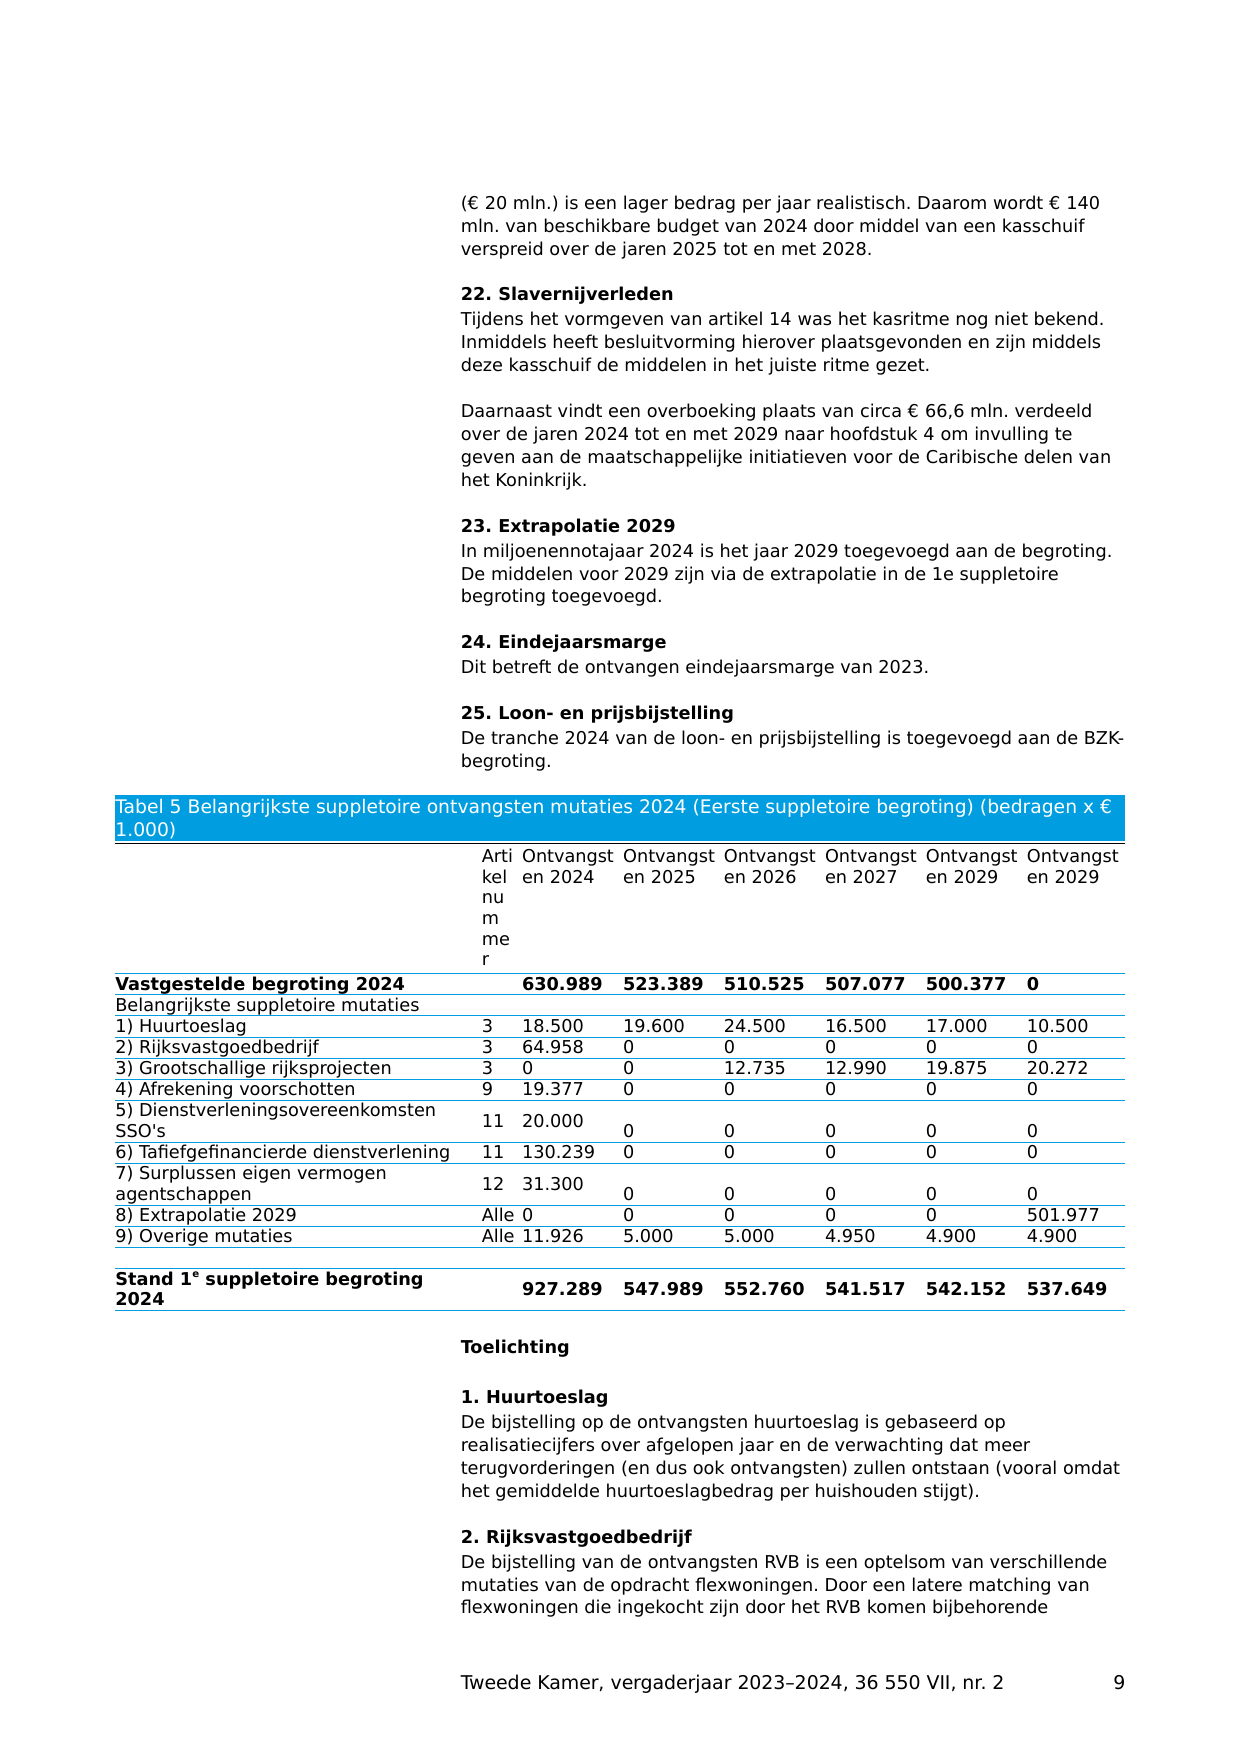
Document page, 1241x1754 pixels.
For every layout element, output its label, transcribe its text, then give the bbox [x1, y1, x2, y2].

text Toelichting [461, 1335, 1125, 1358]
table_cell 541.517 [822, 1269, 923, 1310]
table_cell Ontvangsten 2025 [620, 844, 721, 973]
table_cell Ontvangsten 2024 [519, 844, 620, 973]
table_cell 5.000 [620, 1227, 721, 1247]
table_cell 0 [822, 1164, 923, 1204]
table_cell 3 [479, 1059, 519, 1079]
table_cell 630.989 [519, 974, 620, 994]
table_cell [115, 844, 479, 973]
text Tĳdens het vormgeven van artikel 14 was het kasritme nog niet bekend. Inmiddels heeft besluitvorming hierover plaatsgevonden en zĳn middels deze kasschuif de middelen in het juiste ritme gezet. [461, 307, 1125, 376]
table_cell 0 [923, 1164, 1024, 1204]
table_cell 0 [1024, 974, 1125, 994]
table_cell 64.958 [519, 1038, 620, 1057]
table_cell Artikelnummer [479, 844, 519, 973]
table_cell 12.735 [721, 1059, 822, 1079]
table_cell 8) Extrapolatie 2029 [115, 1206, 479, 1226]
table_cell 0 [620, 1080, 721, 1100]
table_cell 0 [1024, 1038, 1125, 1057]
table_cell 19.875 [923, 1059, 1024, 1079]
table_cell 510.525 [721, 974, 822, 994]
table_cell 6) Tafiefgefinancierde dienstverlening [115, 1143, 479, 1163]
table_cell 0 [1024, 1080, 1125, 1100]
table_cell 3 [479, 1038, 519, 1057]
table_cell [479, 1269, 519, 1310]
table_cell 0 [822, 1206, 923, 1226]
table_cell 501.977 [1024, 1206, 1125, 1226]
table_cell 7) Surplussen eigen vermogen agentschappen [115, 1164, 479, 1204]
table_cell [479, 974, 519, 994]
table_cell Ontvangsten 2029 [923, 844, 1024, 973]
table_cell 0 [923, 1080, 1024, 1100]
table_cell 11 [479, 1101, 519, 1142]
table_cell [479, 1248, 519, 1268]
text De bĳstelling op de ontvangsten huurtoeslag is gebaseerd op realisatiecĳfers over afgelopen jaar en de verwachting dat meer terugvorderingen (en dus ook ontvangsten) zullen ontstaan (vooral omdat het gemiddelde huurtoeslagbedrag per huishouden stĳgt). [461, 1410, 1125, 1502]
table_cell 24.500 [721, 1016, 822, 1036]
table_cell 17.000 [923, 1016, 1024, 1036]
table_cell 0 [1024, 1164, 1125, 1204]
table_cell 0 [923, 1038, 1024, 1057]
table_cell [620, 995, 721, 1015]
table_cell 20.272 [1024, 1059, 1125, 1079]
table_cell 19.600 [620, 1016, 721, 1036]
table_cell 537.649 [1024, 1269, 1125, 1310]
table_cell [923, 995, 1024, 1015]
table_cell 4.900 [1024, 1227, 1125, 1247]
table_cell 500.377 [923, 974, 1024, 994]
text 22. Slavernijverleden [461, 282, 1125, 305]
table_cell [519, 1248, 620, 1268]
table_cell 0 [721, 1101, 822, 1142]
table_cell 0 [620, 1143, 721, 1163]
table_cell 12 [479, 1164, 519, 1204]
table_cell [822, 1248, 923, 1268]
table_cell [620, 1248, 721, 1268]
table_cell 0 [620, 1101, 721, 1142]
table_cell 3) Grootschallige rijksprojecten [115, 1059, 479, 1079]
table_cell [519, 995, 620, 1015]
table_cell 11 [479, 1143, 519, 1163]
table_cell 0 [721, 1164, 822, 1204]
table_cell 0 [620, 1059, 721, 1079]
table_cell Alle [479, 1227, 519, 1247]
table_cell 19.377 [519, 1080, 620, 1100]
table_cell 4.950 [822, 1227, 923, 1247]
text 24. Eindejaarsmarge [461, 630, 1125, 653]
table_cell 0 [620, 1206, 721, 1226]
table_cell Belangrijkste suppletoire mutaties [115, 995, 479, 1015]
table_cell 0 [822, 1143, 923, 1163]
table_cell 3 [479, 1016, 519, 1036]
table_cell 0 [721, 1206, 822, 1226]
table_cell 0 [822, 1080, 923, 1100]
table_cell 0 [620, 1038, 721, 1057]
table_cell 0 [822, 1101, 923, 1142]
table_cell 5.000 [721, 1227, 822, 1247]
table_cell 552.760 [721, 1269, 822, 1310]
table_cell 5) Dienstverleningsovereenkomsten SSO's [115, 1101, 479, 1142]
table_cell 1) Huurtoeslag [115, 1016, 479, 1036]
table_cell 0 [923, 1143, 1024, 1163]
table_cell 0 [923, 1206, 1024, 1226]
table_cell 542.152 [923, 1269, 1024, 1310]
table_cell 0 [1024, 1143, 1125, 1163]
table_cell 130.239 [519, 1143, 620, 1163]
table_cell [721, 1248, 822, 1268]
text De tranche 2024 van de loon- en prijsbijstelling is toegevoegd aan de BZK-begroting. [461, 726, 1125, 772]
table_cell 0 [519, 1206, 620, 1226]
table_cell 11.926 [519, 1227, 620, 1247]
text 25. Loon- en prijsbijstelling [461, 701, 1125, 724]
table_cell 523.389 [620, 974, 721, 994]
text 2. Rijksvastgoedbedrijf [461, 1525, 1125, 1548]
table_cell Ontvangsten 2027 [822, 844, 923, 973]
table_cell 547.989 [620, 1269, 721, 1310]
table_cell [923, 1248, 1024, 1268]
table_cell 4.900 [923, 1227, 1024, 1247]
table_cell 4) Afrekening voorschotten [115, 1080, 479, 1100]
table_cell 0 [923, 1101, 1024, 1142]
table_cell [721, 995, 822, 1015]
text 23. Extrapolatie 2029 [461, 514, 1125, 537]
table_cell 0 [721, 1038, 822, 1057]
text Daarnaast vindt een overboeking plaats van circa € 66,6 mln. verdeeld over de jaren 2024 tot en met 2029 naar hoofdstuk 4 om invulling te geven aan de maatschappelĳke initiatieven voor de Caribische delen van het Koninkrĳk. [461, 399, 1125, 491]
table_cell Ontvangsten 2026 [721, 844, 822, 973]
table_cell 0 [721, 1143, 822, 1163]
table_cell [115, 1248, 479, 1268]
table_cell [479, 995, 519, 1015]
table_cell 9 [479, 1080, 519, 1100]
table_cell 18.500 [519, 1016, 620, 1036]
table_cell [822, 995, 923, 1015]
text (€ 20 mln.) is een lager bedrag per jaar realistisch. Daarom wordt € 140 mln. van beschikbare budget van 2024 door middel van een kasschuif verspreid over de jaren 2025 tot en met 2028. [461, 191, 1125, 259]
table_cell 9) Overige mutaties [115, 1227, 479, 1247]
table_cell 10.500 [1024, 1016, 1125, 1036]
text Dit betreft de ontvangen eindejaarsmarge van 2023. [461, 655, 1125, 678]
table_cell 0 [1024, 1101, 1125, 1142]
text In miljoenennotajaar 2024 is het jaar 2029 toegevoegd aan de begroting. De middelen voor 2029 zijn via de extrapolatie in de 1e suppletoire begroting toegevoegd. [461, 539, 1125, 607]
table_cell 0 [721, 1080, 822, 1100]
table_cell 2) Rijksvastgoedbedrijf [115, 1038, 479, 1057]
text De bĳstelling van de ontvangsten RVB is een optelsom van verschillende mutaties van de opdracht flexwoningen. Door een latere matching van flexwoningen die ingekocht zĳn door het RVB komen bĳbehorende [461, 1550, 1125, 1618]
table_cell 20.000 [519, 1101, 620, 1142]
table_cell [1024, 1248, 1125, 1268]
table_cell 16.500 [822, 1016, 923, 1036]
table_cell Stand 1e suppletoire begroting 2024 [115, 1269, 479, 1310]
table_cell Alle [479, 1206, 519, 1226]
table_cell 0 [519, 1059, 620, 1079]
table_cell 0 [822, 1038, 923, 1057]
table_cell Vastgestelde begroting 2024 [115, 974, 479, 994]
table_cell 927.289 [519, 1269, 620, 1310]
table_cell 12.990 [822, 1059, 923, 1079]
table_cell 507.077 [822, 974, 923, 994]
table_cell Ontvangsten 2029 [1024, 844, 1125, 973]
table_cell 0 [620, 1164, 721, 1204]
table_cell [1024, 995, 1125, 1015]
text 1. Huurtoeslag [461, 1385, 1125, 1408]
table_cell 31.300 [519, 1164, 620, 1204]
